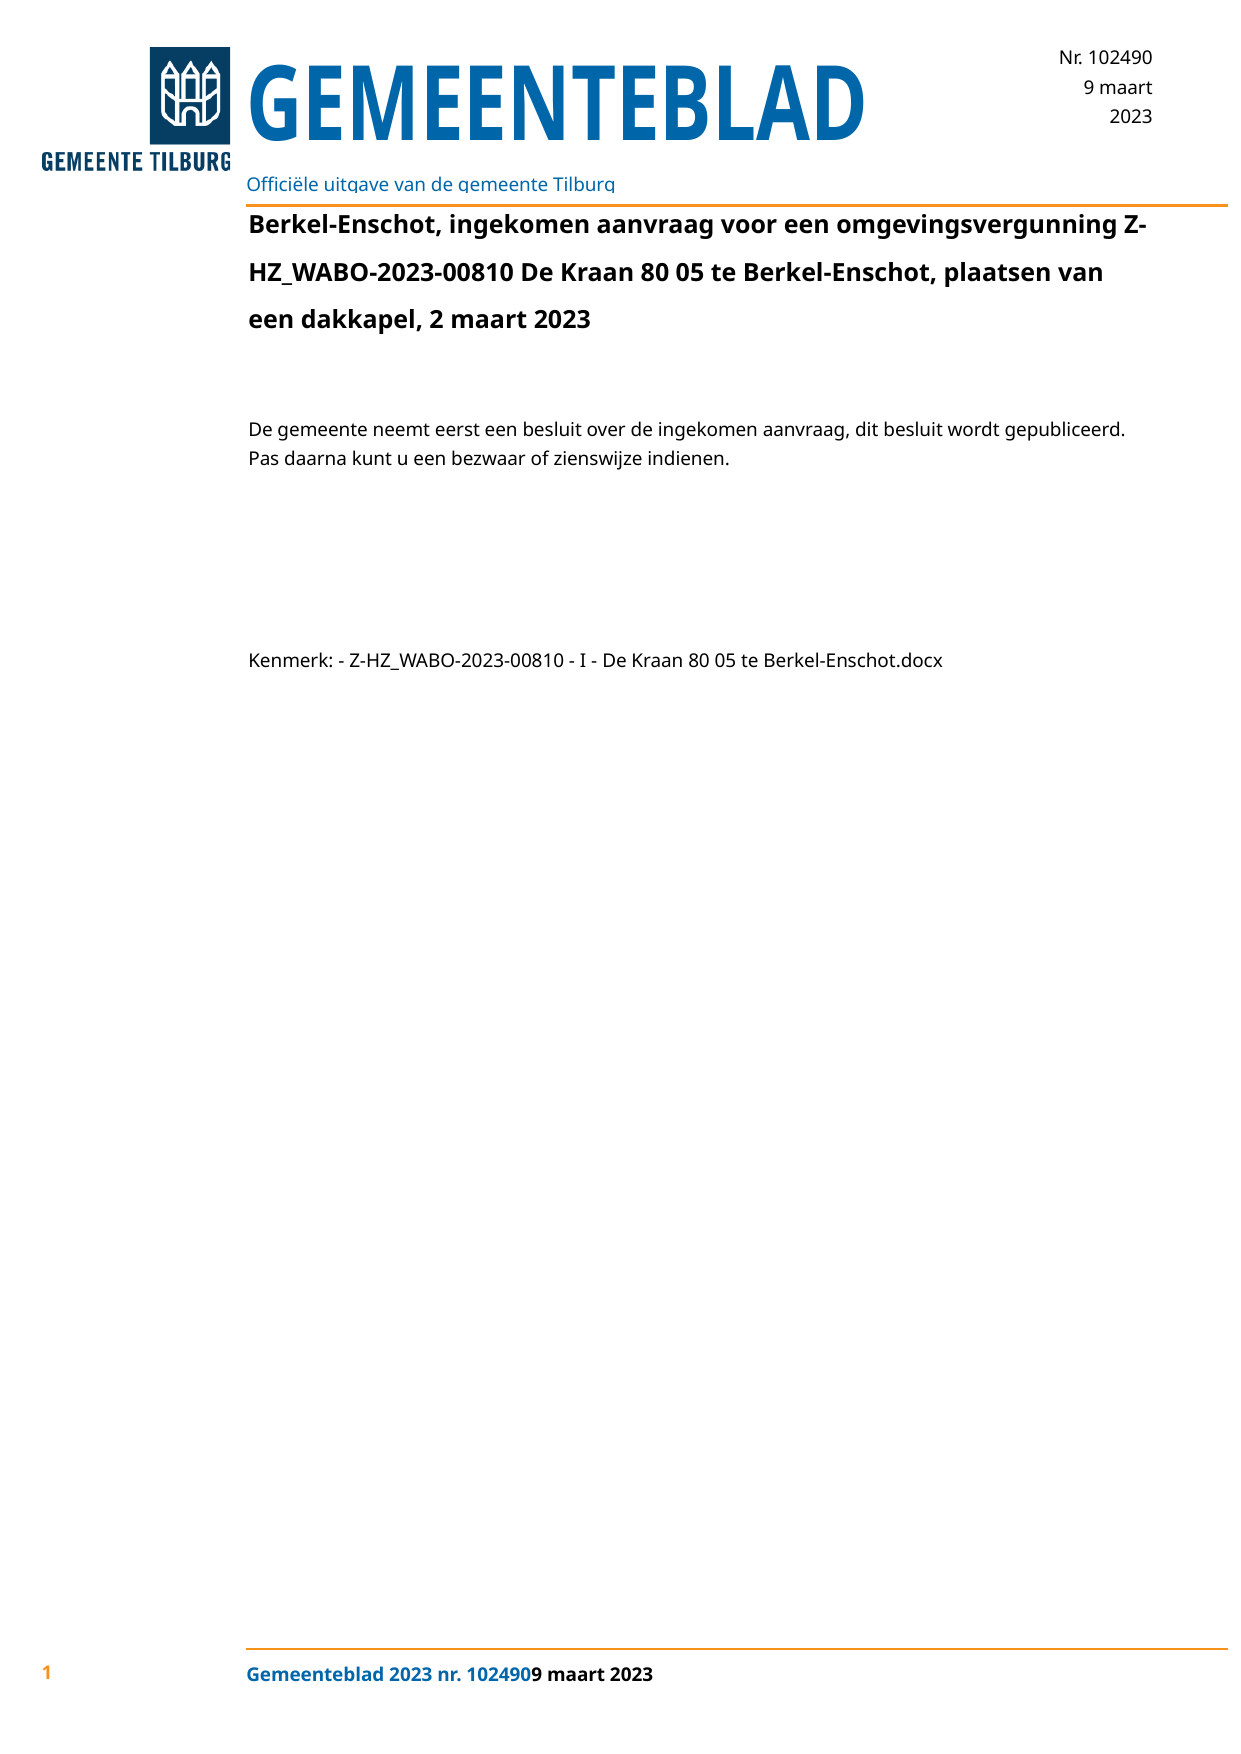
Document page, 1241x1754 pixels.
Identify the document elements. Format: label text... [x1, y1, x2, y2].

picture [41, 47, 231, 172]
text Kenmerk: - Z-HZ_WABO-2023-00810 - I - De Kraan 80 05 te Berkel-Enschot.docx [248, 647, 1152, 673]
text De gemeente neemt eerst een besluit over de ingekomen aanvraag, dit besluit wordt gepubliceerd. Pas daarna kunt u een bezwaar of zienswijze indienen. [248, 416, 1152, 471]
text Berkel-Enschot, ingekomen aanvraag voor een omgevingsvergunning Z-HZ_WABO-2023-00810 De Kraan 80 05 te Berkel-Enschot, plaatsen van een dakkapel, 2 maart 2023 [248, 207, 1152, 336]
